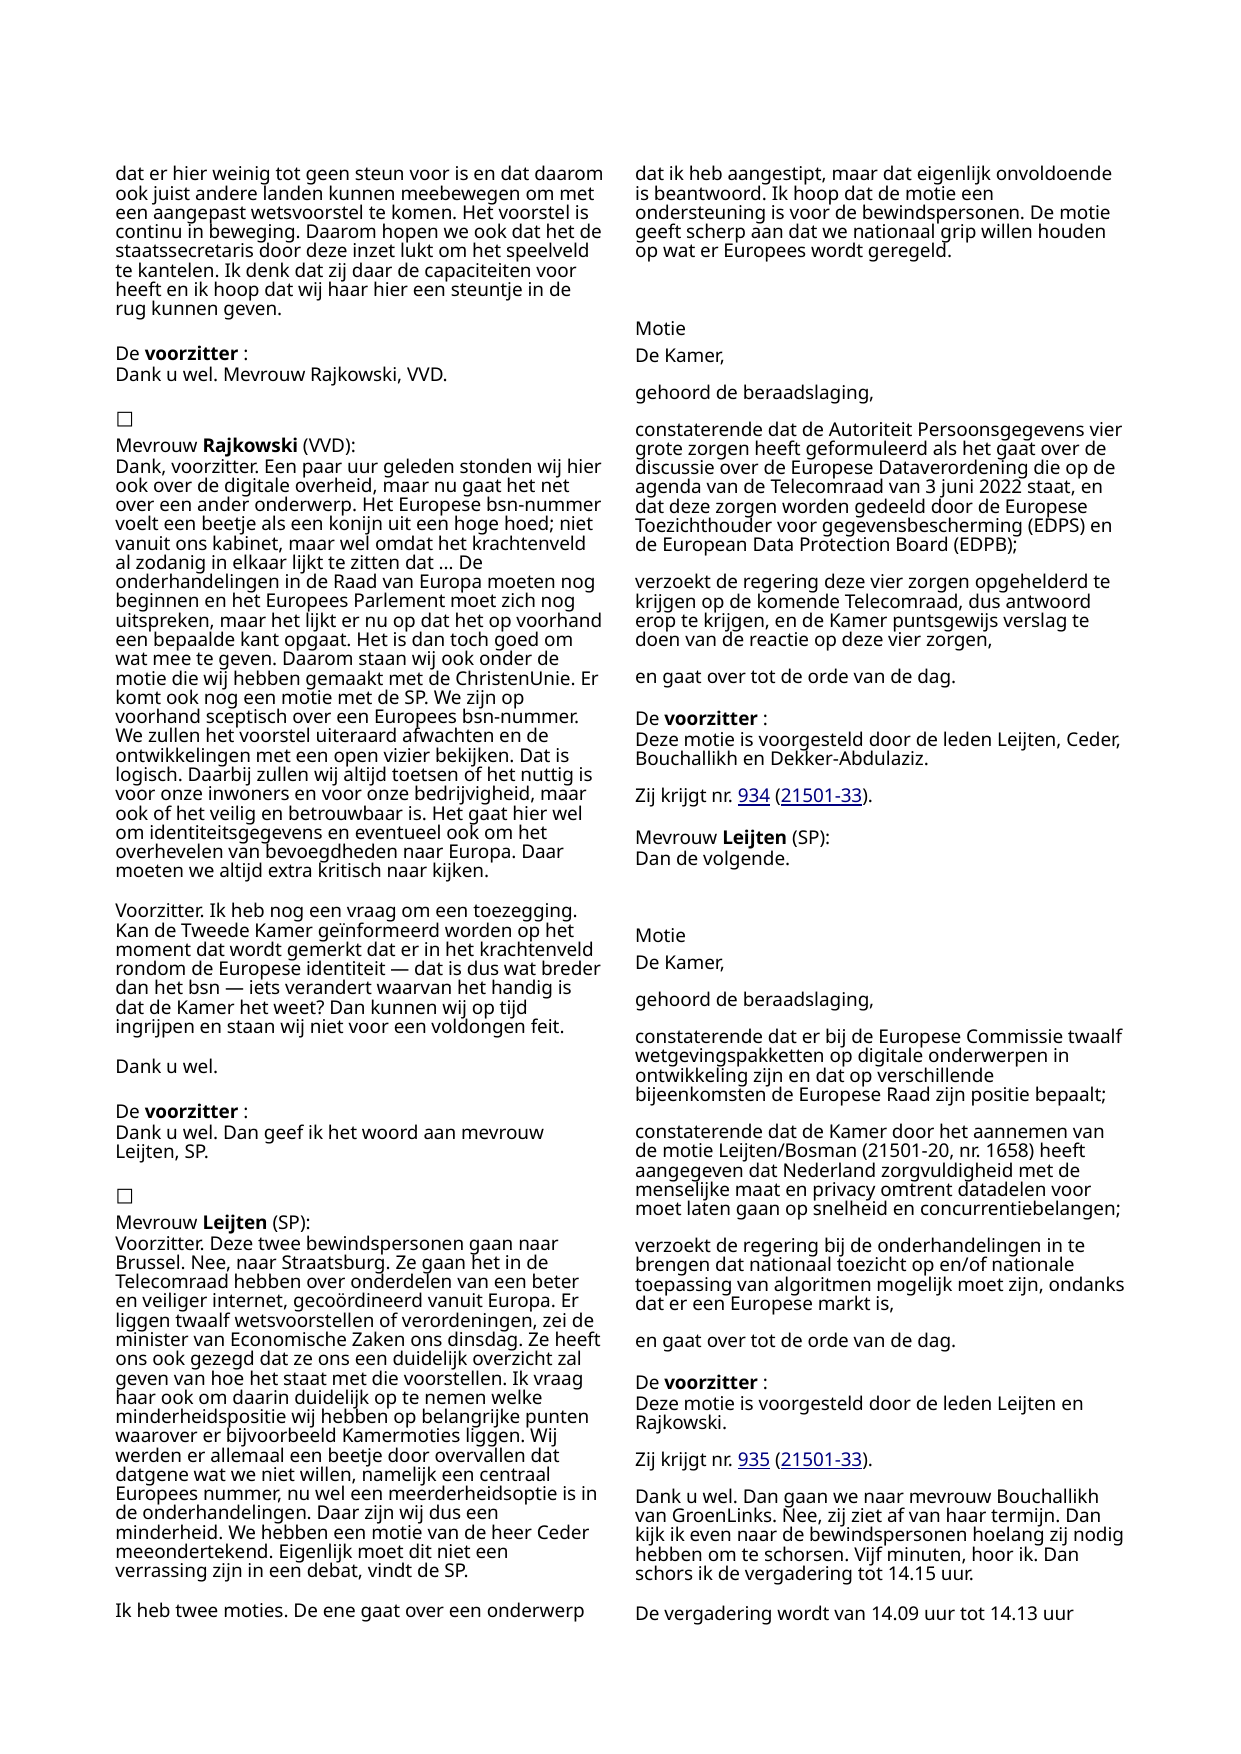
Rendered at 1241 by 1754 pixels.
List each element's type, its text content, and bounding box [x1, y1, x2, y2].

text verzoekt de regering deze vier zorgen opgehelderd te krijgen op de komende Telecomraad, dus antwoord erop te krijgen, en de Kamer puntsgewijs verslag te doen van de reactie op deze vier zorgen, [635, 573, 1125, 650]
text Dank u wel. Dan geef ik het woord aan mevrouw Leijten, SP. [115, 1124, 605, 1162]
text en gaat over tot de orde van de dag. [635, 668, 1125, 687]
text Dank u wel. Dan gaan we naar mevrouw Bouchallikh van GroenLinks. Nee, zij ziet af van haar termijn. Dan kijk ik even naar de bewindspersonen hoelang zij nodig hebben om te schorsen. Vijf minuten, hoor ik. Dan schors ik de vergadering tot 14.15 uur. [635, 1488, 1125, 1584]
text Mevrouw Rajkowski (VVD): [115, 432, 605, 458]
text gehoord de beraadslaging, [635, 991, 1125, 1011]
text Zij krijgt nr. 934 (21501-33). [635, 787, 1125, 806]
text Motie [635, 315, 1125, 341]
text en gaat over tot de orde van de dag. [635, 1332, 1125, 1351]
text Dank, voorzitter. Een paar uur geleden stonden wij hier ook over de digitale overheid, maar nu gaat het net over een ander onderwerp. Het Europese bsn-nummer voelt een beetje als een konijn uit een hoge hoed; niet vanuit ons kabinet, maar wel omdat het krachtenveld al zodanig in elkaar lijkt te zitten dat … De onderhandelingen in de Raad van Europa moeten nog beginnen en het Europees Parlement moet zich nog uitspreken, maar het lijkt er nu op dat het op voorhand een bepaalde kant opgaat. Het is dan toch goed om wat mee te geven. Daarom staan wij ook onder de motie die wij hebben gemaakt met de ChristenUnie. Er komt ook nog een motie met de SP. We zijn op voorhand sceptisch over een Europees bsn-nummer. We zullen het voorstel uiteraard afwachten en de ontwikkelingen met een open vizier bekijken. Dat is logisch. Daarbij zullen wij altijd toetsen of het nuttig is voor onze inwoners en voor onze bedrijvigheid, maar ook of het veilig en betrouwbaar is. Het gaat hier wel om identiteitsgegevens en eventueel ook om het overhevelen van bevoegdheden naar Europa. Daar moeten we altijd extra kritisch naar kijken. [115, 458, 605, 882]
text ⬜ [115, 406, 605, 432]
text De voorzitter : [115, 340, 605, 366]
text Voorzitter. Ik heb nog een vraag om een toezegging. Kan de Tweede Kamer geïnformeerd worden op het moment dat wordt gemerkt dat er in het krachtenveld rondom de Europese identiteit — dat is dus wat breder dan het bsn — iets verandert waarvan het handig is dat de Kamer het weet? Dan kunnen wij op tijd ingrijpen en staan wij niet voor een voldongen feit. [115, 902, 605, 1037]
text verzoekt de regering bij de onderhandelingen in te brengen dat nationaal toezicht op en/of nationale toepassing van algoritmen mogelijk moet zijn, ondanks dat er een Europese markt is, [635, 1237, 1125, 1314]
text Zij krijgt nr. 935 (21501-33). [635, 1451, 1125, 1470]
text De Kamer, [635, 954, 1125, 973]
text constaterende dat er bij de Europese Commissie twaalf wetgevingspakketten op digitale onderwerpen in ontwikkeling zijn en dat op verschillende bijeenkomsten de Europese Raad zijn positie bepaalt; [635, 1028, 1125, 1105]
text Deze motie is voorgesteld door de leden Leijten en Rajkowski. [635, 1394, 1125, 1433]
text gehoord de beraadslaging, [635, 384, 1125, 403]
text De voorzitter : [635, 1369, 1125, 1394]
text De voorzitter : [635, 705, 1125, 731]
text Mevrouw Leijten (SP): [635, 824, 1125, 850]
text constaterende dat de Kamer door het aannemen van de motie Leijten/Bosman (21501-20, nr. 1658) heeft aangegeven dat Nederland zorgvuldigheid met de menselijke maat en privacy omtrent datadelen voor moet laten gaan op snelheid en concurrentiebelangen; [635, 1123, 1125, 1219]
text constaterende dat de Autoriteit Persoonsgegevens vier grote zorgen heeft geformuleerd als het gaat over de discussie over de Europese Dataverordening die op de agenda van de Telecomraad van 3 juni 2022 staat, en dat deze zorgen worden gedeeld door de Europese Toezichthouder voor gegevensbescherming (EDPS) en de European Data Protection Board (EDPB); [635, 421, 1125, 556]
text dat ik heb aangestipt, maar dat eigenlijk onvoldoende is beantwoord. Ik hoop dat de motie een ondersteuning is voor de bewindspersonen. De motie geeft scherp aan dat we nationaal grip willen houden op wat er Europees wordt geregeld. [635, 165, 1125, 262]
text Dan de volgende. [635, 850, 1125, 869]
text dat er hier weinig tot geen steun voor is en dat daarom ook juist andere landen kunnen meebewegen om met een aangepast wetsvoorstel te komen. Het voorstel is continu in beweging. Daarom hopen we ook dat het de staatssecretaris door deze inzet lukt om het speelveld te kantelen. Ik denk dat zij daar de capaciteiten voor heeft en ik hoop dat wij haar hier een steuntje in de rug kunnen geven. [115, 165, 605, 319]
text De voorzitter : [115, 1098, 605, 1124]
text Dank u wel. Mevrouw Rajkowski, VVD. [115, 366, 605, 385]
text ⬜ [115, 1183, 605, 1209]
text Dank u wel. [115, 1058, 605, 1077]
text Ik heb twee moties. De ene gaat over een onderwerp [115, 1602, 605, 1621]
text Motie [635, 923, 1125, 948]
text De vergadering wordt van 14.09 uur tot 14.13 uur [635, 1605, 1125, 1624]
text De Kamer, [635, 347, 1125, 366]
text Mevrouw Leijten (SP): [115, 1209, 605, 1234]
text Deze motie is voorgesteld door de leden Leijten, Ceder, Bouchallikh en Dekker-Abdulaziz. [635, 731, 1125, 769]
text Voorzitter. Deze twee bewindspersonen gaan naar Brussel. Nee, naar Straatsburg. Ze gaan het in de Telecomraad hebben over onderdelen van een beter en veiliger internet, gecoördineerd vanuit Europa. Er liggen twaalf wetsvoorstellen of verordeningen, zei de minister van Economische Zaken ons dinsdag. Ze heeft ons ook gezegd dat ze ons een duidelijk overzicht zal geven van hoe het staat met die voorstellen. Ik vraag haar ook om daarin duidelijk op te nemen welke minderheidspositie wij hebben op belangrijke punten waarover er bijvoorbeeld Kamermoties liggen. Wij werden er allemaal een beetje door overvallen dat datgene wat we niet willen, namelijk een centraal Europees nummer, nu wel een meerderheidsoptie is in de onderhandelingen. Daar zijn wij dus een minderheid. We hebben een motie van de heer Ceder meeondertekend. Eigenlijk moet dit niet een verrassing zijn in een debat, vindt de SP. [115, 1234, 605, 1581]
